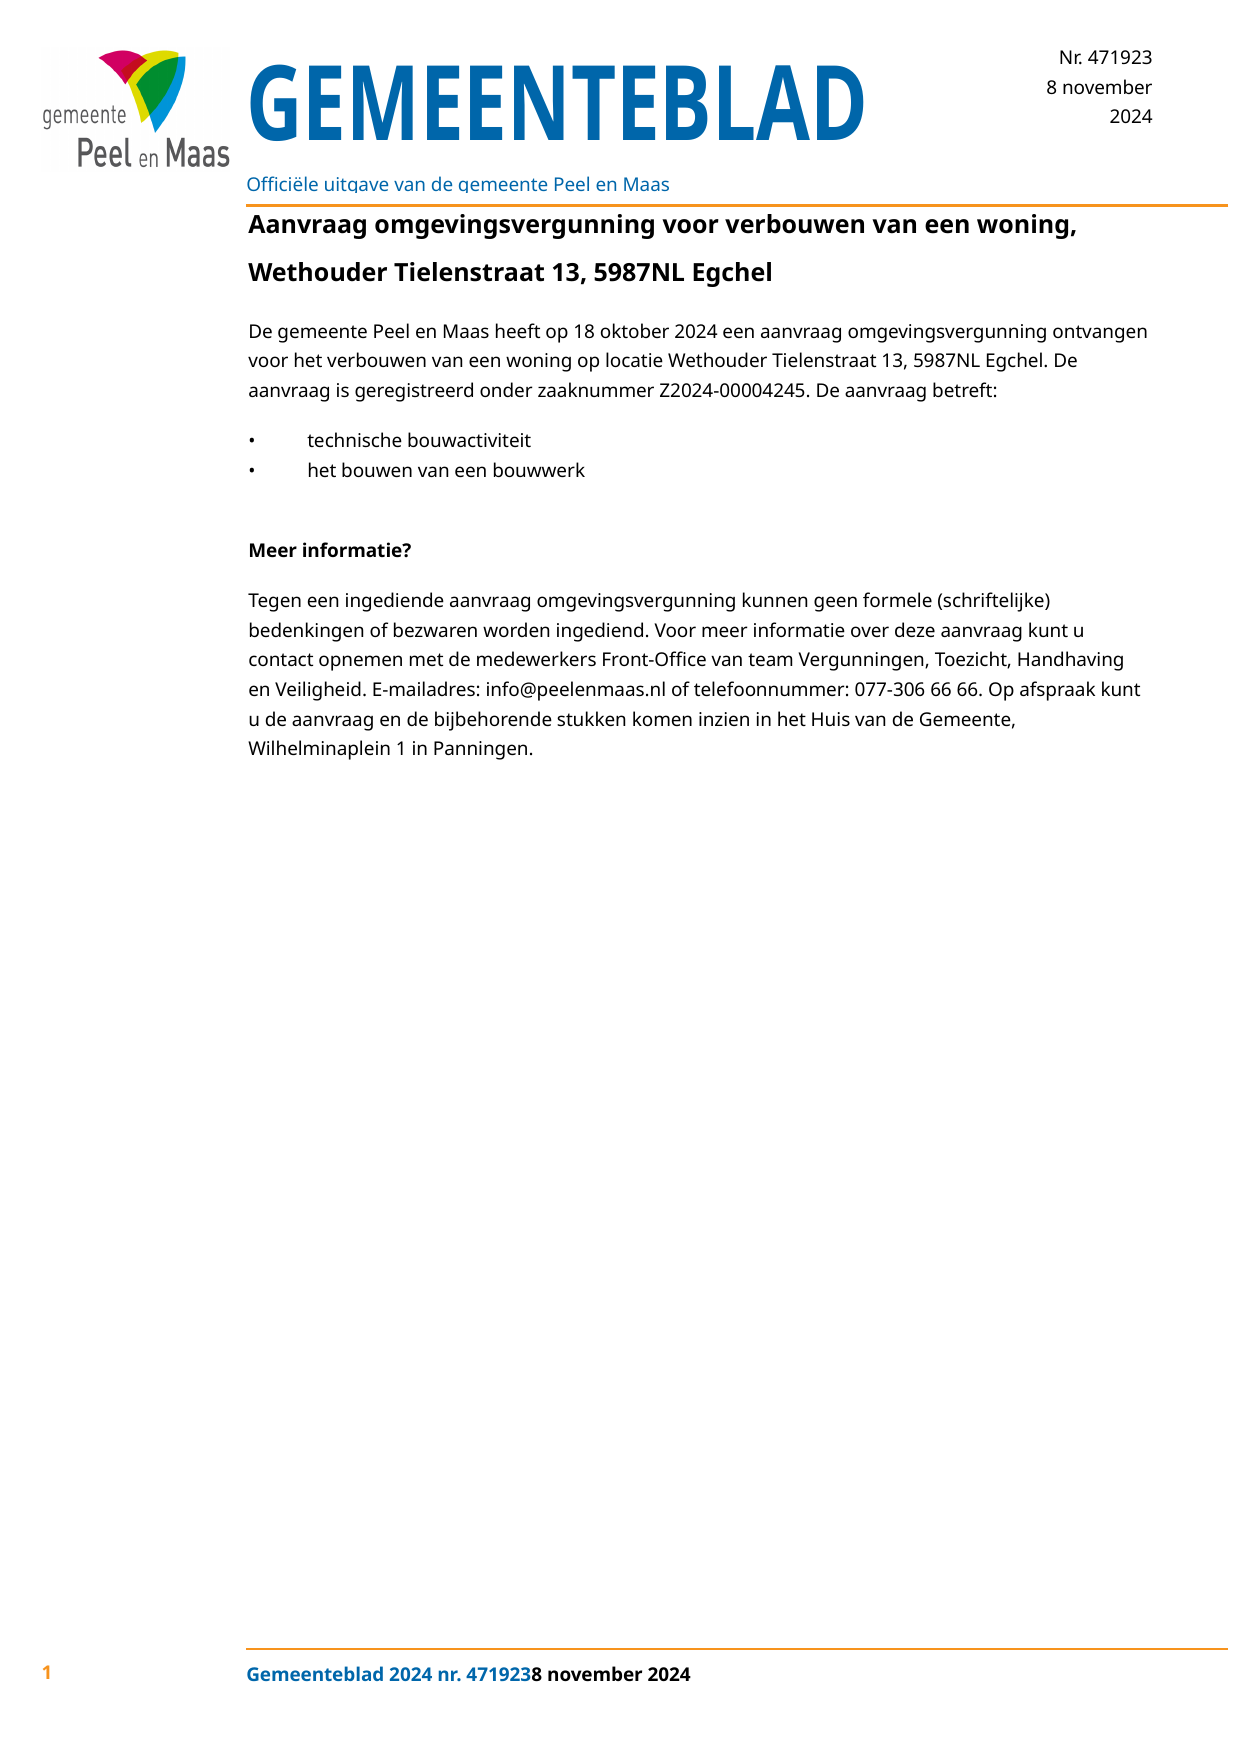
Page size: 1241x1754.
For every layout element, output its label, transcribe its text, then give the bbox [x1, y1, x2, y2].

text Aanvraag omgevingsvergunning voor verbouwen van een woning, Wethouder Tielenstraat 13, 5987NL Egchel [248, 207, 1152, 288]
list het bouwen van een bouwwerk [248, 457, 1152, 483]
list technische bouwactiviteit [248, 427, 1152, 453]
text Tegen een ingediende aanvraag omgevingsvergunning kunnen geen formele (schriftelijke) bedenkingen of bezwaren worden ingediend. Voor meer informatie over deze aanvraag kunt u contact opnemen met de medewerkers Front-Office van team Vergunningen, Toezicht, Handhaving en Veiligheid. E-mailadres: info@peelenmaas.nl of telefoonnummer: 077-306 66 66. Op afspraak kunt u de aanvraag en de bijbehorende stukken komen inzien in het Huis van de Gemeente, Wilhelminaplein 1 in Panningen. [248, 587, 1152, 761]
picture [41, 47, 231, 172]
text Meer informatie? [248, 537, 1152, 563]
text De gemeente Peel en Maas heeft op 18 oktober 2024 een aanvraag omgevingsvergunning ontvangen voor het verbouwen van een woning op locatie Wethouder Tielenstraat 13, 5987NL Egchel. De aanvraag is geregistreerd onder zaaknummer Z2024-00004245. De aanvraag betreft: [248, 318, 1152, 403]
